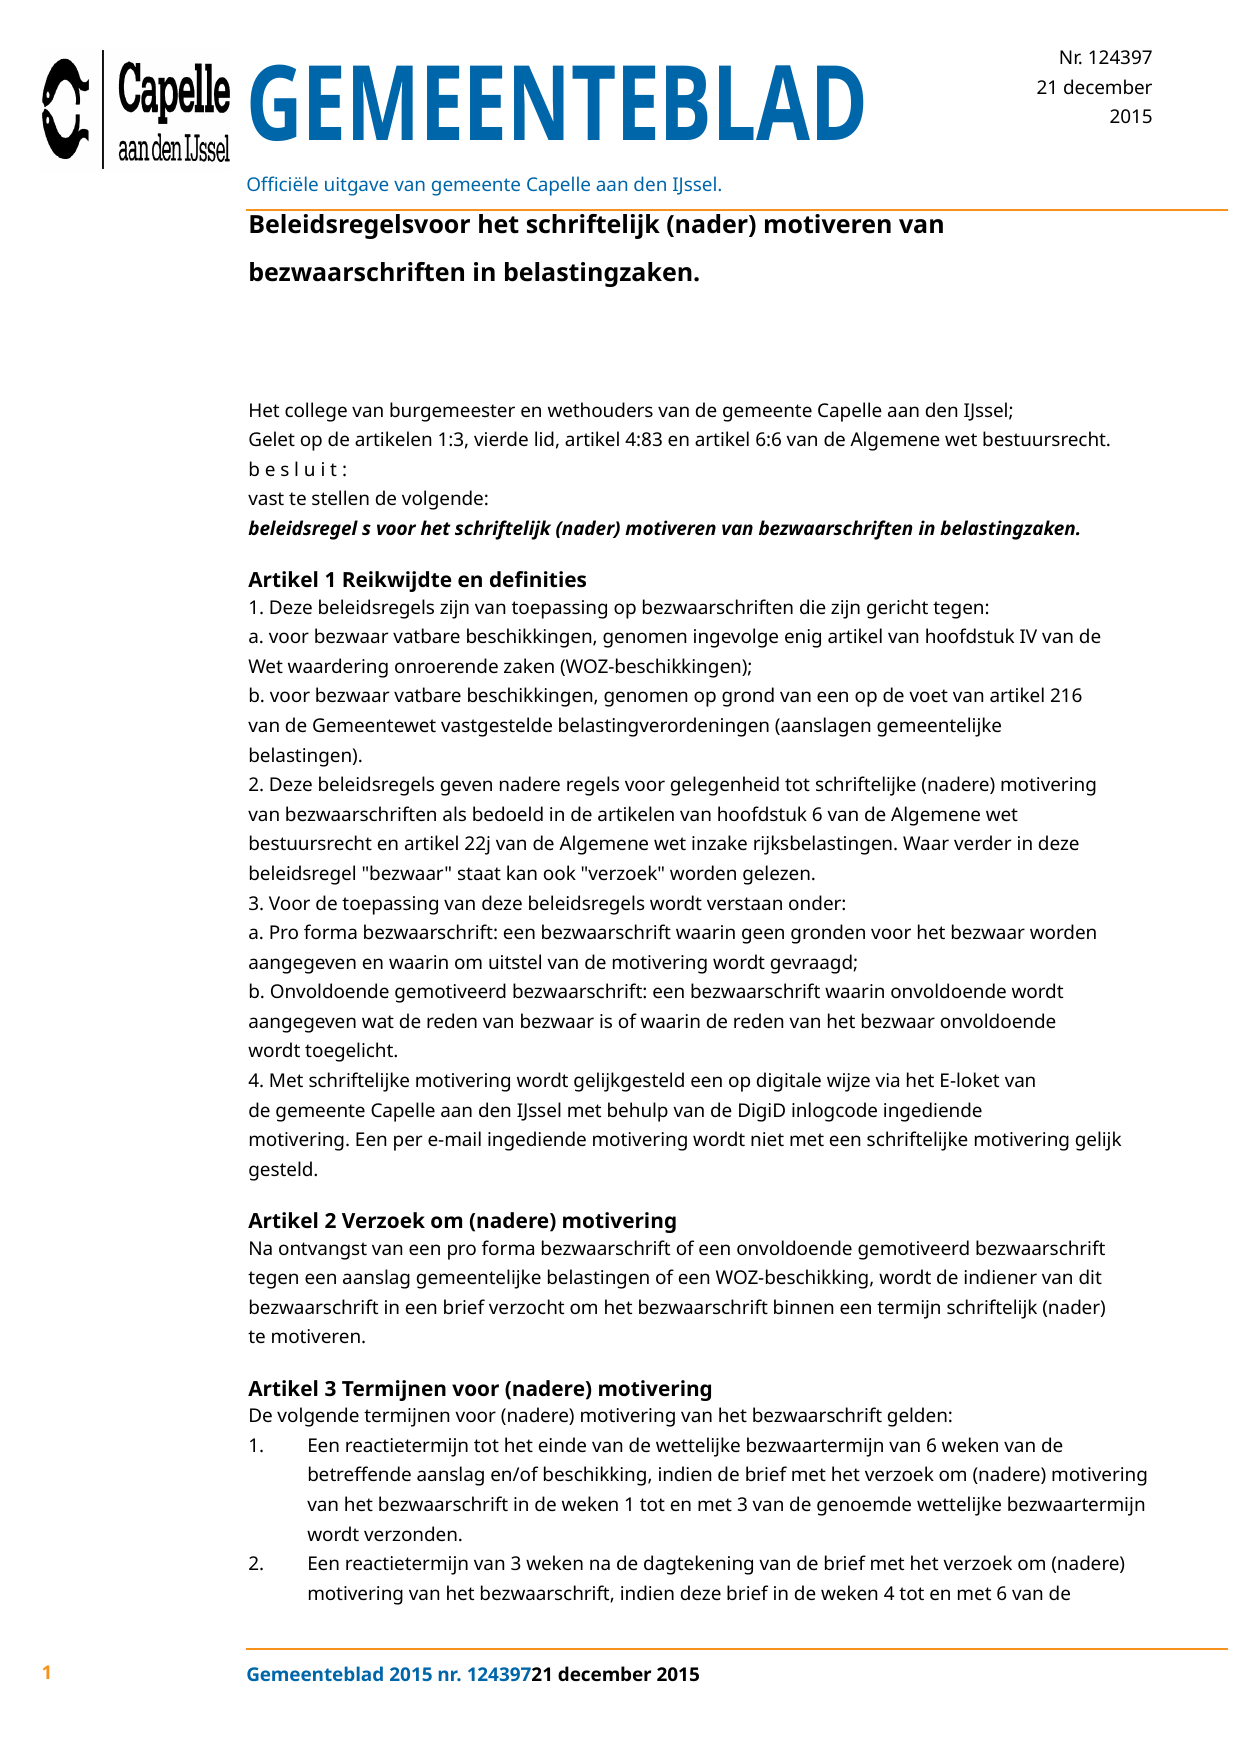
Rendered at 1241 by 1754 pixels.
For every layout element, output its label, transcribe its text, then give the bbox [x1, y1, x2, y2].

text gesteld. [248, 1156, 1152, 1182]
text Artikel 2 Verzoek om (nadere) motivering [248, 1206, 1152, 1235]
text Artikel 1 Reikwijdte en definities [248, 566, 1152, 594]
text Wet waardering onroerende zaken (WOZ-beschikkingen); [248, 653, 1152, 679]
text 4. Met schriftelijke motivering wordt gelijkgesteld een op digitale wijze via het E-loket van [248, 1067, 1152, 1093]
text Artikel 3 Termijnen voor (nadere) motivering [248, 1374, 1152, 1402]
text wordt toegelicht. [248, 1038, 1152, 1063]
text beleidsregel "bezwaar" staat kan ook "verzoek" worden gelezen. [248, 860, 1152, 886]
text belastingen). [248, 742, 1152, 768]
text te motiveren. [248, 1324, 1152, 1349]
list Een reactietermijn tot het einde van de wettelijke bezwaartermijn van 6 weken van de betreffende aanslag en/of beschikking, indien de brief met het verzoek om (nadere) motivering van het bezwaarschrift in de weken 1 tot en met 3 van de genoemde wettelijke bezwaartermijn wordt verzonden. [248, 1432, 1152, 1547]
text Beleidsregelsvoor het schriftelijk (nader) motiveren van bezwaarschriften in belastingzaken. [248, 211, 1152, 288]
text beleidsregel s voor het schriftelijk (nader) motiveren van bezwaarschriften in belastingzaken. [248, 515, 1152, 541]
text Gelet op de artikelen 1:3, vierde lid, artikel 4:83 en artikel 6:6 van de Algemene wet bestuursrecht. [248, 426, 1152, 452]
text b e s l u i t : [248, 456, 1152, 482]
text aangegeven wat de reden van bezwaar is of waarin de reden van het bezwaar onvoldoende [248, 1008, 1152, 1034]
text bestuursrecht en artikel 22j van de Algemene wet inzake rijksbelastingen. Waar verder in deze [248, 831, 1152, 856]
picture [41, 47, 231, 172]
text aangegeven en waarin om uitstel van de motivering wordt gevraagd; [248, 949, 1152, 975]
text van bezwaarschriften als bedoeld in de artikelen van hoofdstuk 6 van de Algemene wet [248, 801, 1152, 827]
text van de Gemeentewet vastgestelde belastingverordeningen (aanslagen gemeentelijke [248, 712, 1152, 738]
text a. voor bezwaar vatbare beschikkingen, genomen ingevolge enig artikel van hoofdstuk IV van de [248, 623, 1152, 649]
list Een reactietermijn van 3 weken na de dagtekening van de brief met het verzoek om (nadere) motivering van het bezwaarschrift, indien deze brief in de weken 4 tot en met 6 van de [248, 1550, 1152, 1606]
text Na ontvangst van een pro forma bezwaarschrift of een onvoldoende gemotiveerd bezwaarschrift tegen een aanslag gemeentelijke belastingen of een WOZ-beschikking, wordt de indiener van dit bezwaarschrift in een brief verzocht om het bezwaarschrift binnen een termijn schriftelijk (nader) [248, 1235, 1152, 1320]
text 2. Deze beleidsregels geven nadere regels voor gelegenheid tot schriftelijke (nadere) motivering [248, 771, 1152, 797]
text b. voor bezwaar vatbare beschikkingen, genomen op grond van een op de voet van artikel 216 [248, 683, 1152, 708]
text vast te stellen de volgende: [248, 486, 1152, 511]
text Het college van burgemeester en wethouders van de gemeente Capelle aan den IJssel; [248, 397, 1152, 422]
text motivering. Een per e-mail ingediende motivering wordt niet met een schriftelijke motivering gelijk [248, 1126, 1152, 1152]
text 1. Deze beleidsregels zijn van toepassing op bezwaarschriften die zijn gericht tegen: [248, 594, 1152, 620]
text a. Pro forma bezwaarschrift: een bezwaarschrift waarin geen gronden voor het bezwaar worden [248, 919, 1152, 945]
text 3. Voor de toepassing van deze beleidsregels wordt verstaan onder: [248, 890, 1152, 916]
text b. Onvoldoende gemotiveerd bezwaarschrift: een bezwaarschrift waarin onvoldoende wordt [248, 978, 1152, 1004]
text de gemeente Capelle aan den IJssel met behulp van de DigiD inlogcode ingediende [248, 1097, 1152, 1123]
text De volgende termijnen voor (nadere) motivering van het bezwaarschrift gelden: [248, 1402, 1152, 1428]
